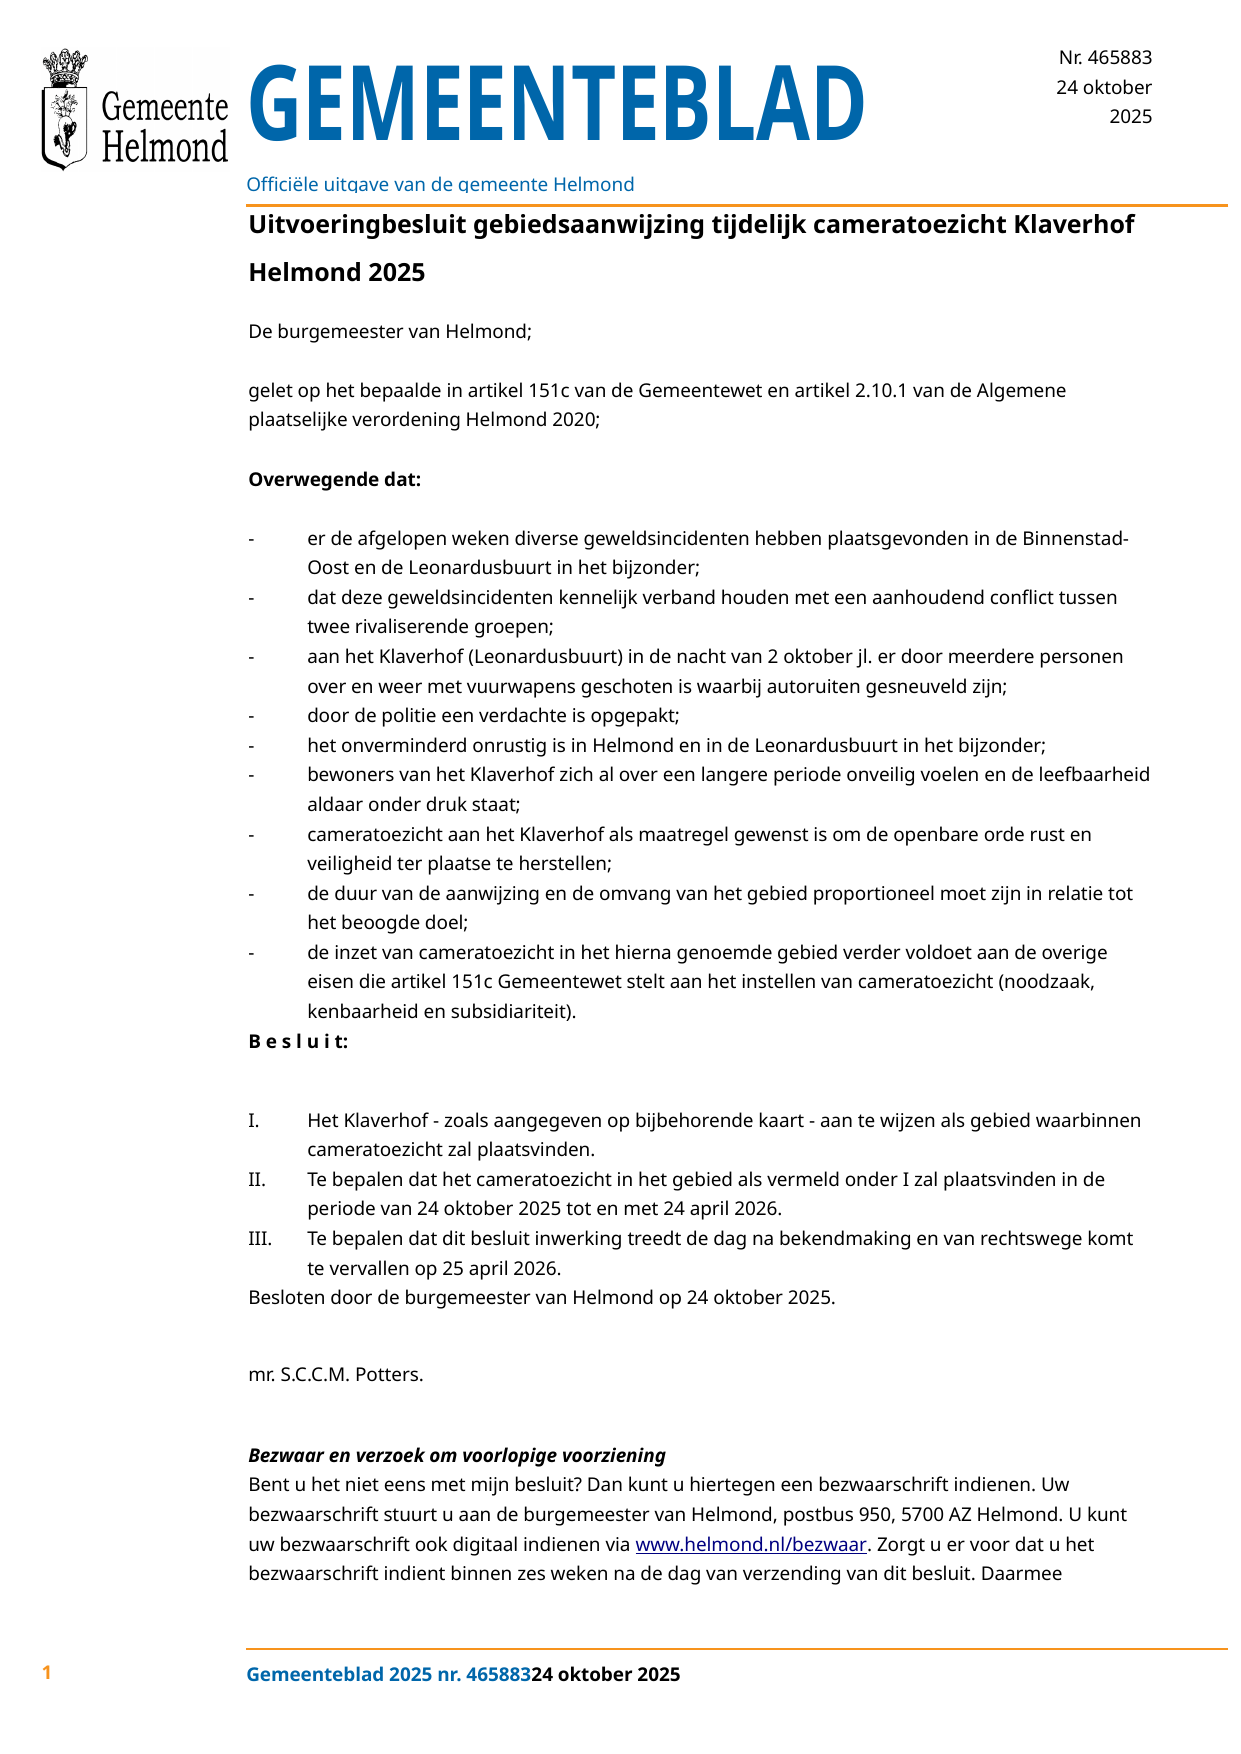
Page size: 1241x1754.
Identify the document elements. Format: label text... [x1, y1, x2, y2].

list Te bepalen dat dit besluit inwerking treedt de dag na bekendmaking en van rechtswege komt te vervallen op 25 april 2026. [248, 1225, 1152, 1280]
list cameratoezicht aan het Klaverhof als maatregel gewenst is om de openbare orde rust en veiligheid ter plaatse te herstellen; [248, 821, 1152, 876]
list door de politie een verdachte is opgepakt; [248, 702, 1152, 728]
text gelet op het bepaalde in artikel 151c van de Gemeentewet en artikel 2.10.1 van de Algemene plaatselijke verordening Helmond 2020; [248, 377, 1152, 432]
text mr. S.C.C.M. Potters. [248, 1361, 1152, 1387]
list het onverminderd onrustig is in Helmond en in de Leonardusbuurt in het bijzonder; [248, 732, 1152, 758]
text Bezwaar en verzoek om voorlopige voorziening [248, 1442, 1152, 1468]
text Besloten door de burgemeester van Helmond op 24 oktober 2025. [248, 1284, 1152, 1310]
picture [41, 47, 231, 172]
list er de afgelopen weken diverse geweldsincidenten hebben plaatsgevonden in de Binnenstad-Oost en de Leonardusbuurt in het bijzonder; [248, 525, 1152, 580]
list dat deze geweldsincidenten kennelijk verband houden met een aanhoudend conflict tussen twee rivaliserende groepen; [248, 584, 1152, 639]
text Overwegende dat: [248, 466, 1152, 492]
list Te bepalen dat het cameratoezicht in het gebied als vermeld onder I zal plaatsvinden in de periode van 24 oktober 2025 tot en met 24 april 2026. [248, 1166, 1152, 1221]
text Bent u het niet eens met mijn besluit? Dan kunt u hiertegen een bezwaarschrift indienen. Uw bezwaarschrift stuurt u aan de burgemeester van Helmond, postbus 950, 5700 AZ Helmond. U kunt uw bezwaarschrift ook digitaal indienen via www.helmond.nl/bezwaar. Zorgt u er voor dat u het bezwaarschrift indient binnen zes weken na de dag van verzending van dit besluit. Daarmee [248, 1472, 1152, 1586]
text De burgemeester van Helmond; [248, 318, 1152, 344]
list Het Klaverhof - zoals aangegeven op bijbehorende kaart - aan te wijzen als gebied waarbinnen cameratoezicht zal plaatsvinden. [248, 1107, 1152, 1162]
list de duur van de aanwijzing en de omvang van het gebied proportioneel moet zijn in relatie tot het beoogde doel; [248, 880, 1152, 935]
list aan het Klaverhof (Leonardusbuurt) in de nacht van 2 oktober jl. er door meerdere personen over en weer met vuurwapens geschoten is waarbij autoruiten gesneuveld zijn; [248, 643, 1152, 699]
list bewoners van het Klaverhof zich al over een langere periode onveilig voelen en de leefbaarheid aldaar onder druk staat; [248, 762, 1152, 817]
text Uitvoeringbesluit gebiedsaanwijzing tijdelijk cameratoezicht Klaverhof Helmond 2025 [248, 207, 1152, 288]
text B e s l u i t: [248, 1028, 1152, 1054]
list de inzet van cameratoezicht in het hierna genoemde gebied verder voldoet aan de overige eisen die artikel 151c Gemeentewet stelt aan het instellen van cameratoezicht (noodzaak, kenbaarheid en subsidiariteit). [248, 939, 1152, 1024]
